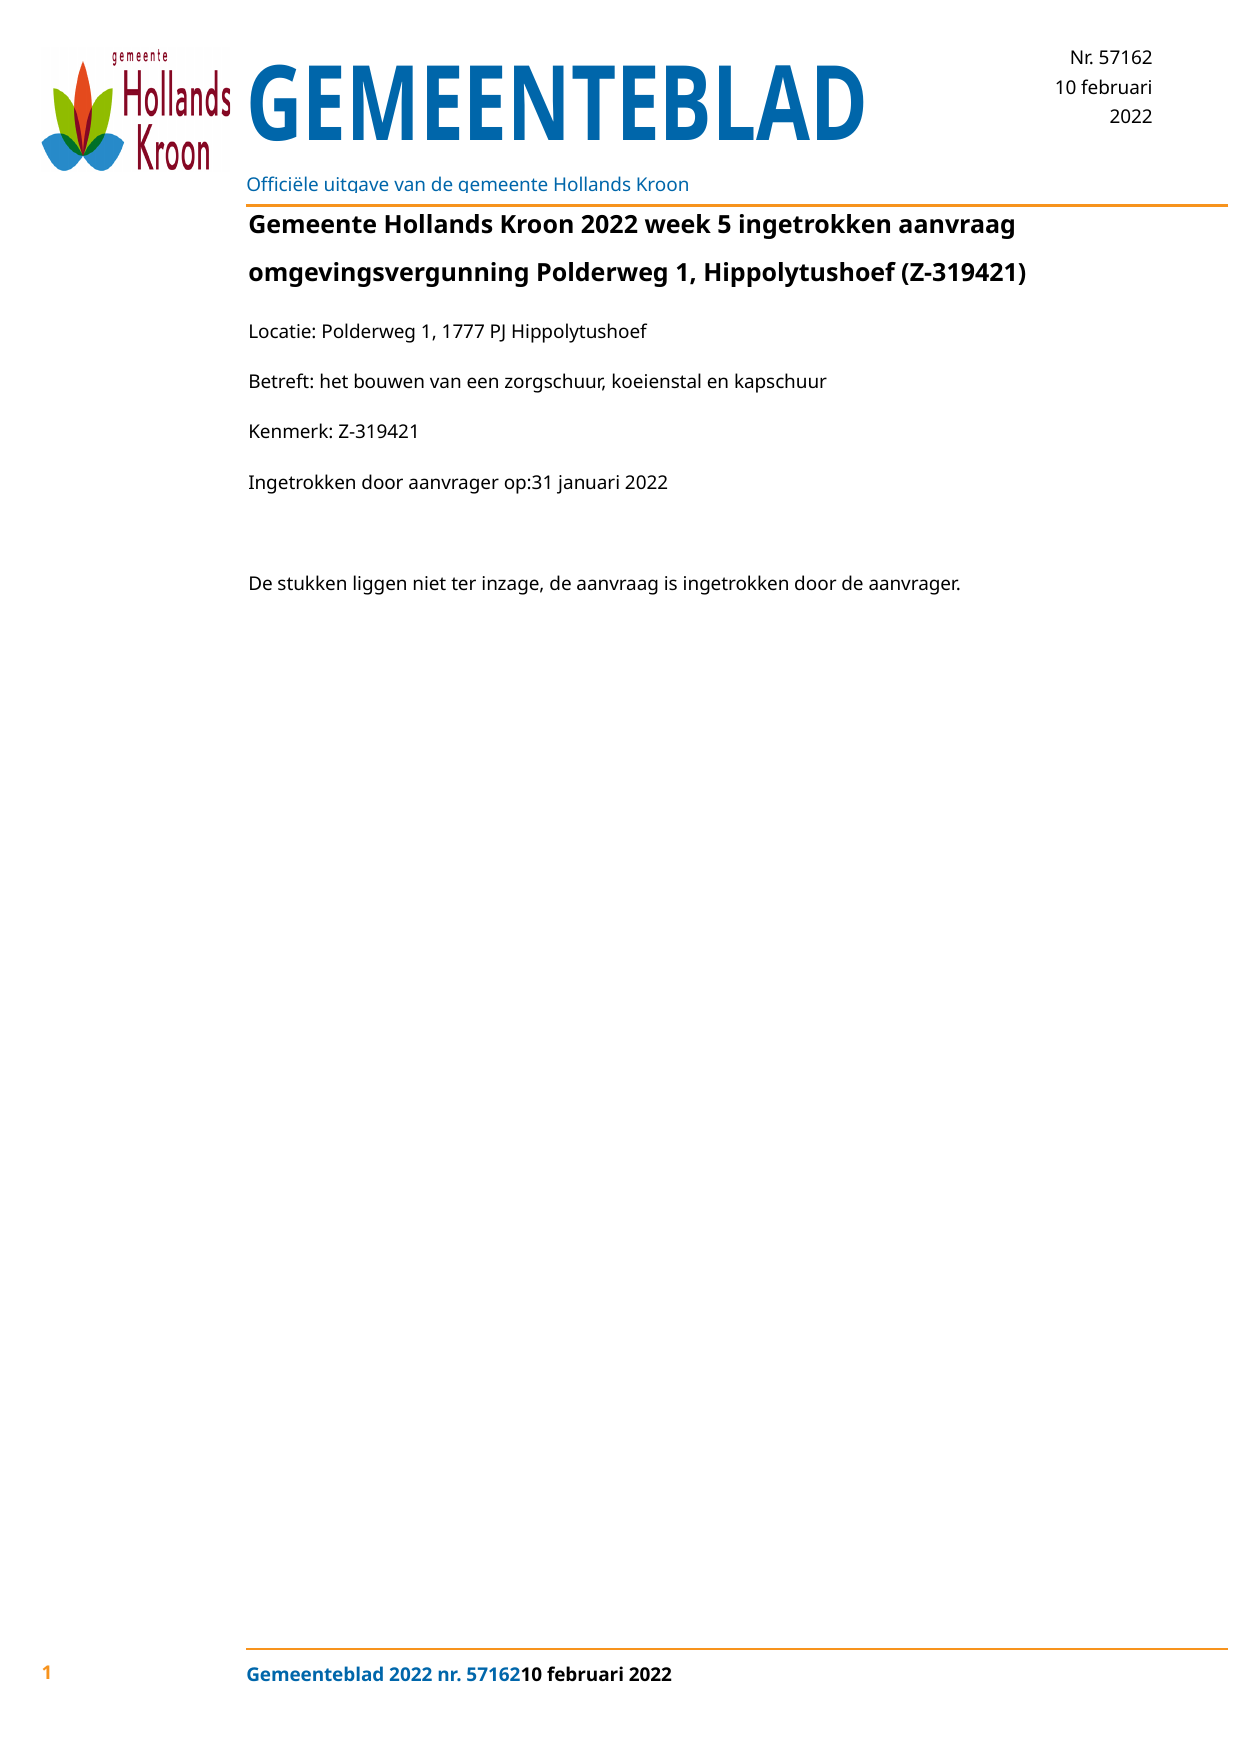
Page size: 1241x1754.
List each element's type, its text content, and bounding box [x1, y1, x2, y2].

text Kenmerk: Z-319421 [248, 419, 1152, 444]
text Gemeente Hollands Kroon 2022 week 5 ingetrokken aanvraag omgevingsvergunning Polderweg 1, Hippolytushoef (Z-319421) [248, 207, 1152, 288]
text De stukken liggen niet ter inzage, de aanvraag is ingetrokken door de aanvrager. [248, 570, 1152, 596]
text Ingetrokken door aanvrager op:31 januari 2022 [248, 469, 1152, 495]
text Locatie: Polderweg 1, 1777 PJ Hippolytushoef [248, 318, 1152, 344]
picture [41, 47, 231, 172]
text Betreft: het bouwen van een zorgschuur, koeienstal en kapschuur [248, 368, 1152, 394]
